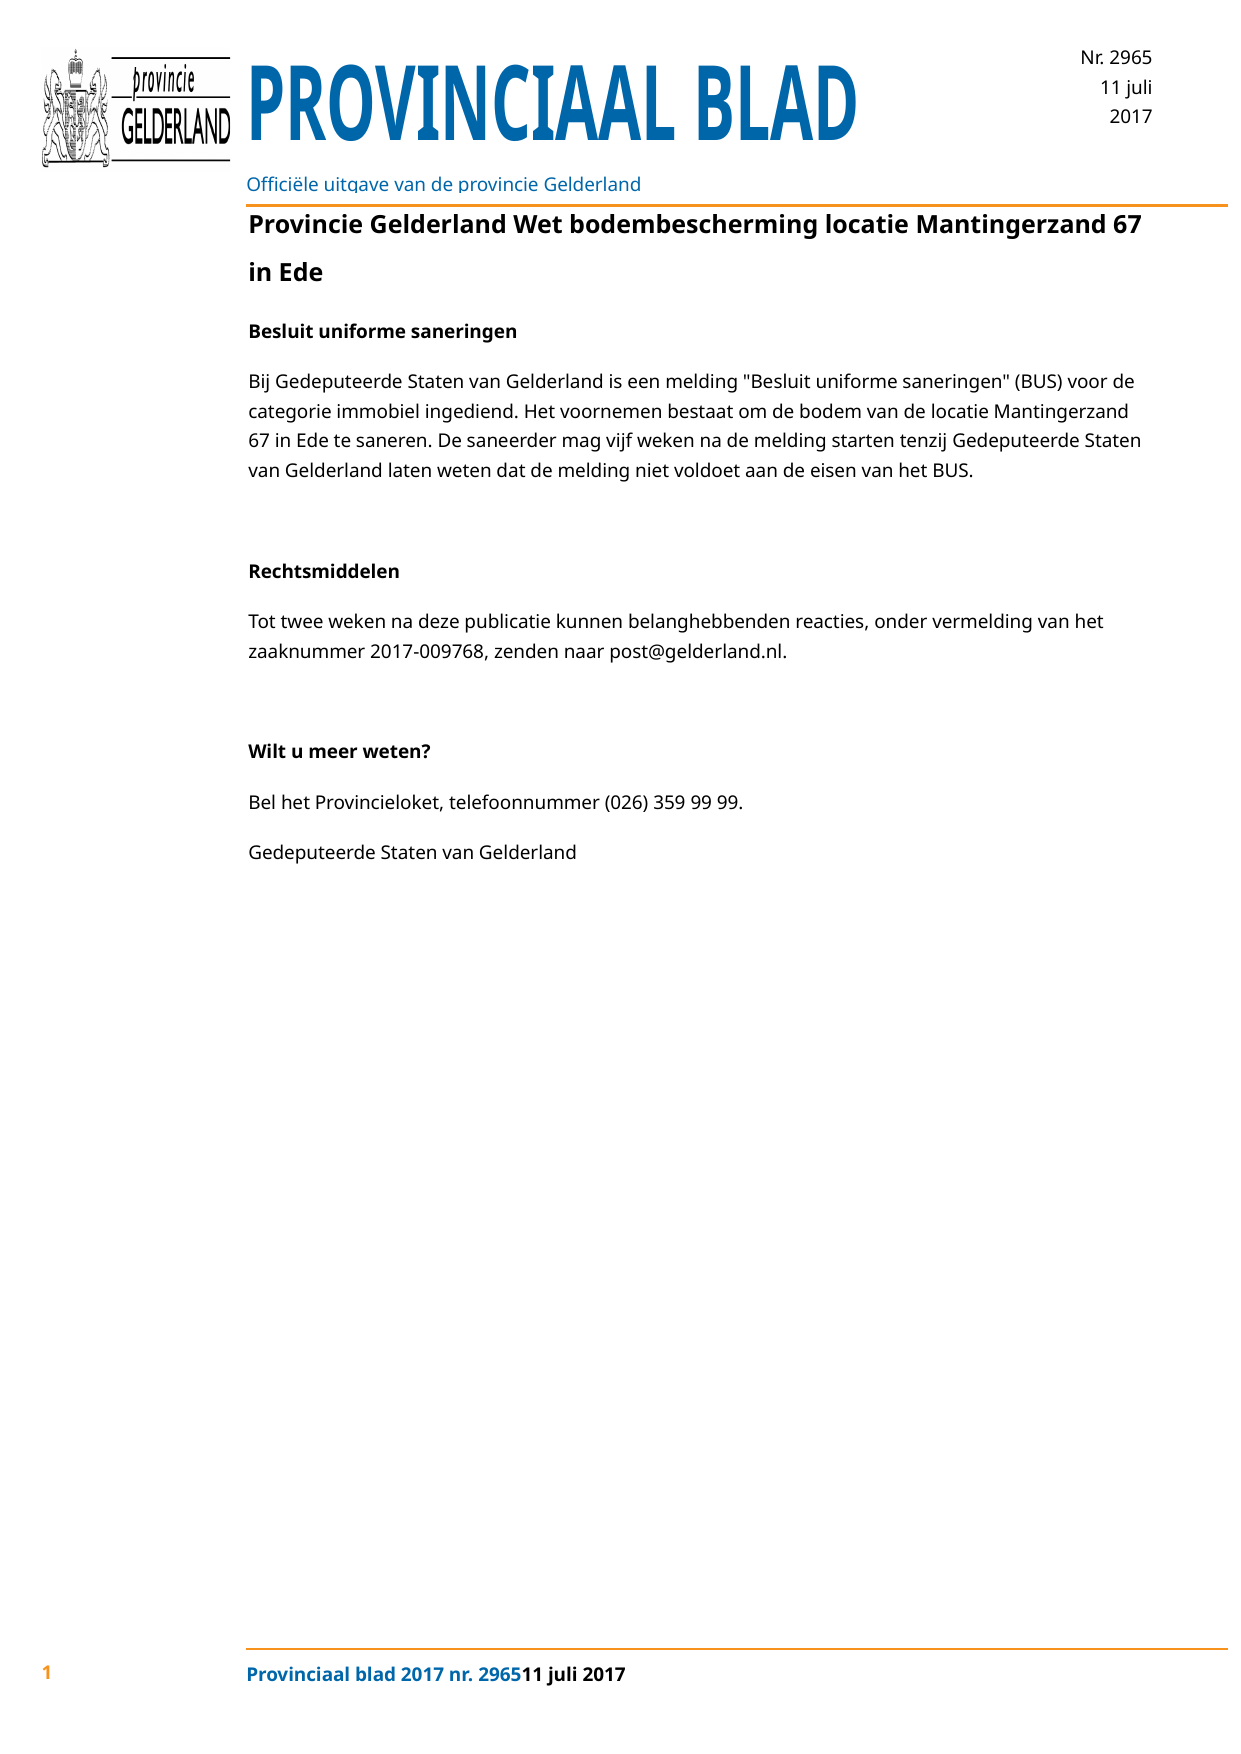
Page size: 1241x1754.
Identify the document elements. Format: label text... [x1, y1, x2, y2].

text Bel het Provincieloket, telefoonnummer (026) 359 99 99. [248, 789, 1152, 815]
text Gedeputeerde Staten van Gelderland [248, 839, 1152, 865]
picture [41, 47, 231, 172]
text Rechtsmiddelen [248, 558, 1152, 584]
text Tot twee weken na deze publicatie kunnen belanghebbenden reacties, onder vermelding van het zaaknummer 2017-009768, zenden naar post@gelderland.nl. [248, 608, 1152, 664]
text Besluit uniforme saneringen [248, 318, 1152, 344]
text Bij Gedeputeerde Staten van Gelderland is een melding "Besluit uniforme saneringen" (BUS) voor de categorie immobiel ingediend. Het voornemen bestaat om de bodem van de locatie Mantingerzand 67 in Ede te saneren. De saneerder mag vijf weken na de melding starten tenzij Gedeputeerde Staten van Gelderland laten weten dat de melding niet voldoet aan de eisen van het BUS. [248, 368, 1152, 483]
text Provincie Gelderland Wet bodembescherming locatie Mantingerzand 67 in Ede [248, 207, 1152, 288]
text Wilt u meer weten? [248, 739, 1152, 764]
